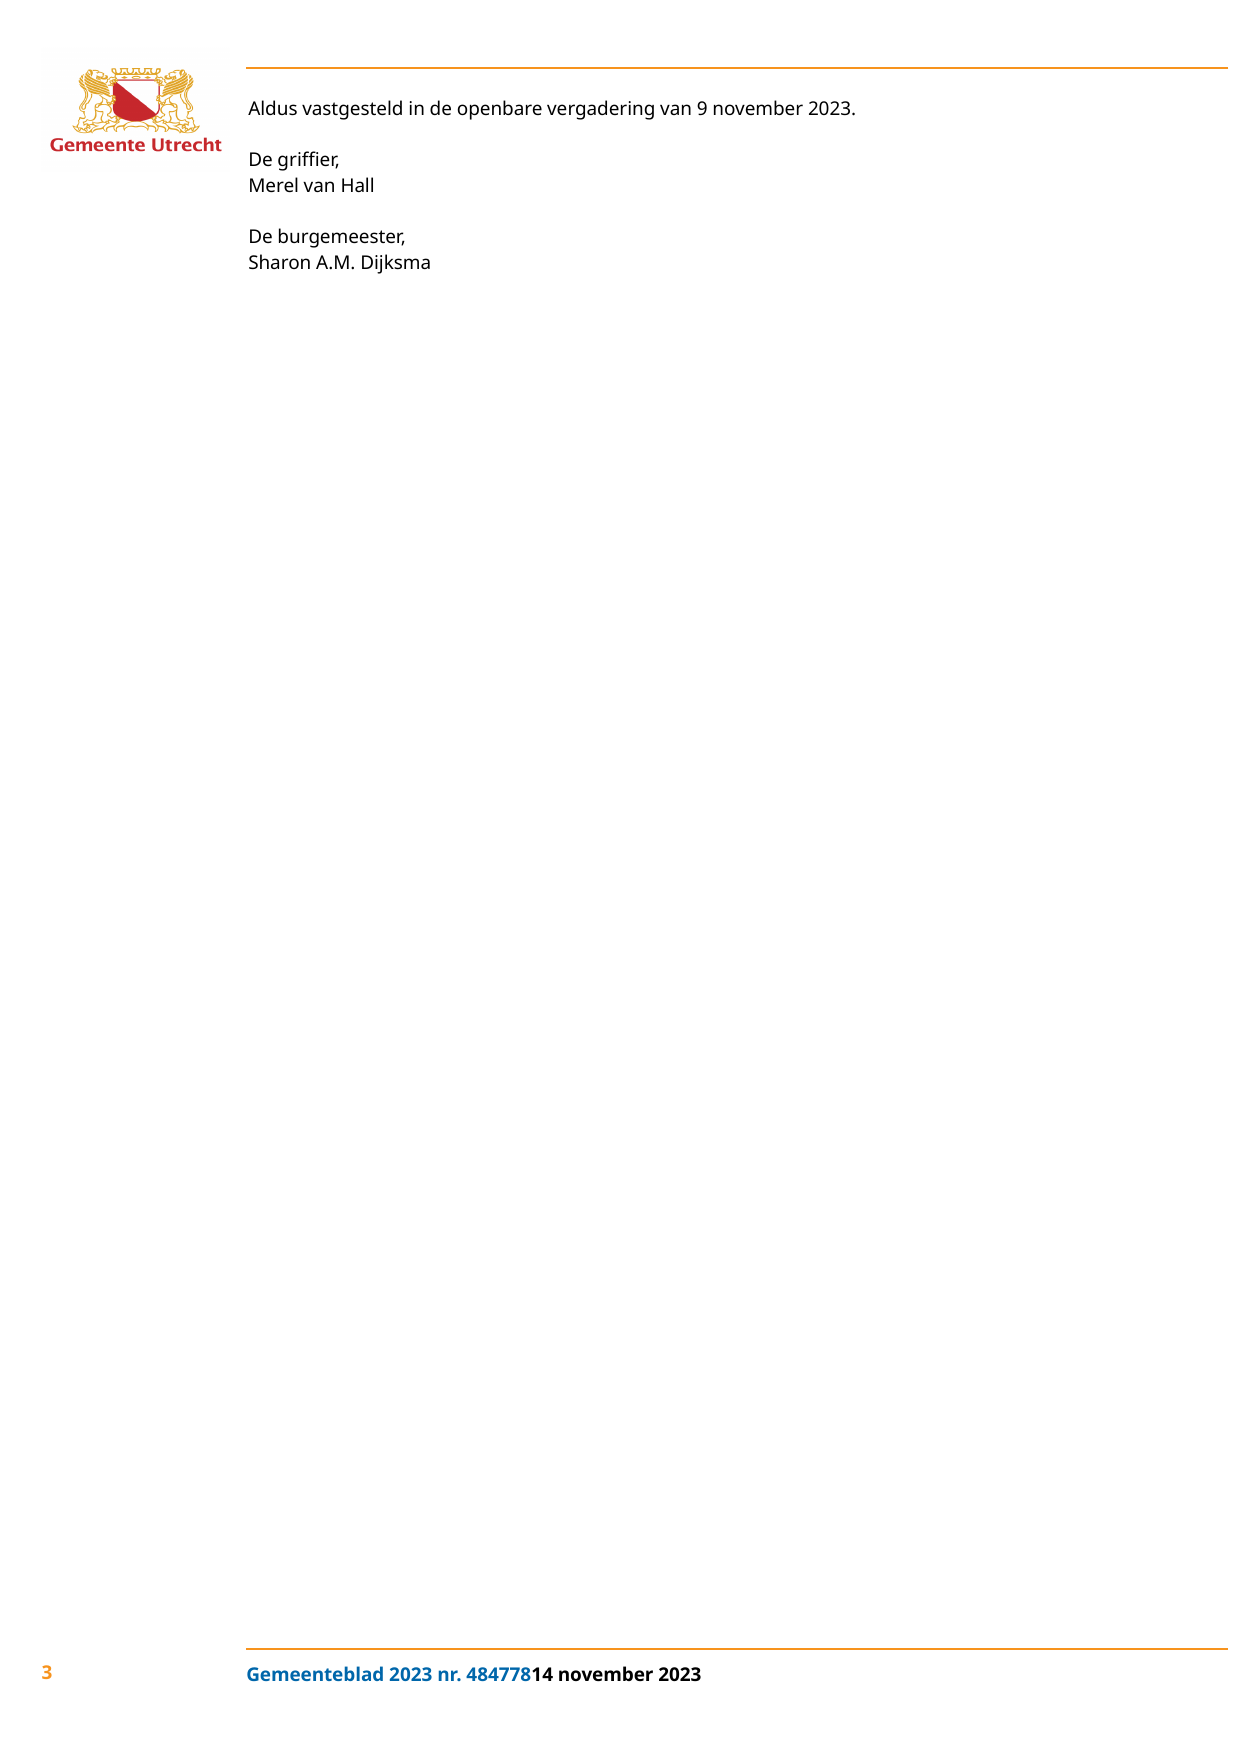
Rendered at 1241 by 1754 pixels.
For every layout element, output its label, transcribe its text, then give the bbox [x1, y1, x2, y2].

text De burgemeester, [248, 223, 1152, 249]
text De griffier, [248, 146, 1152, 172]
text Aldus vastgesteld in de openbare vergadering van 9 november 2023. [248, 95, 1152, 121]
text Merel van Hall [248, 172, 1152, 198]
text Sharon A.M. Dijksma [248, 249, 1152, 275]
picture [41, 47, 231, 172]
